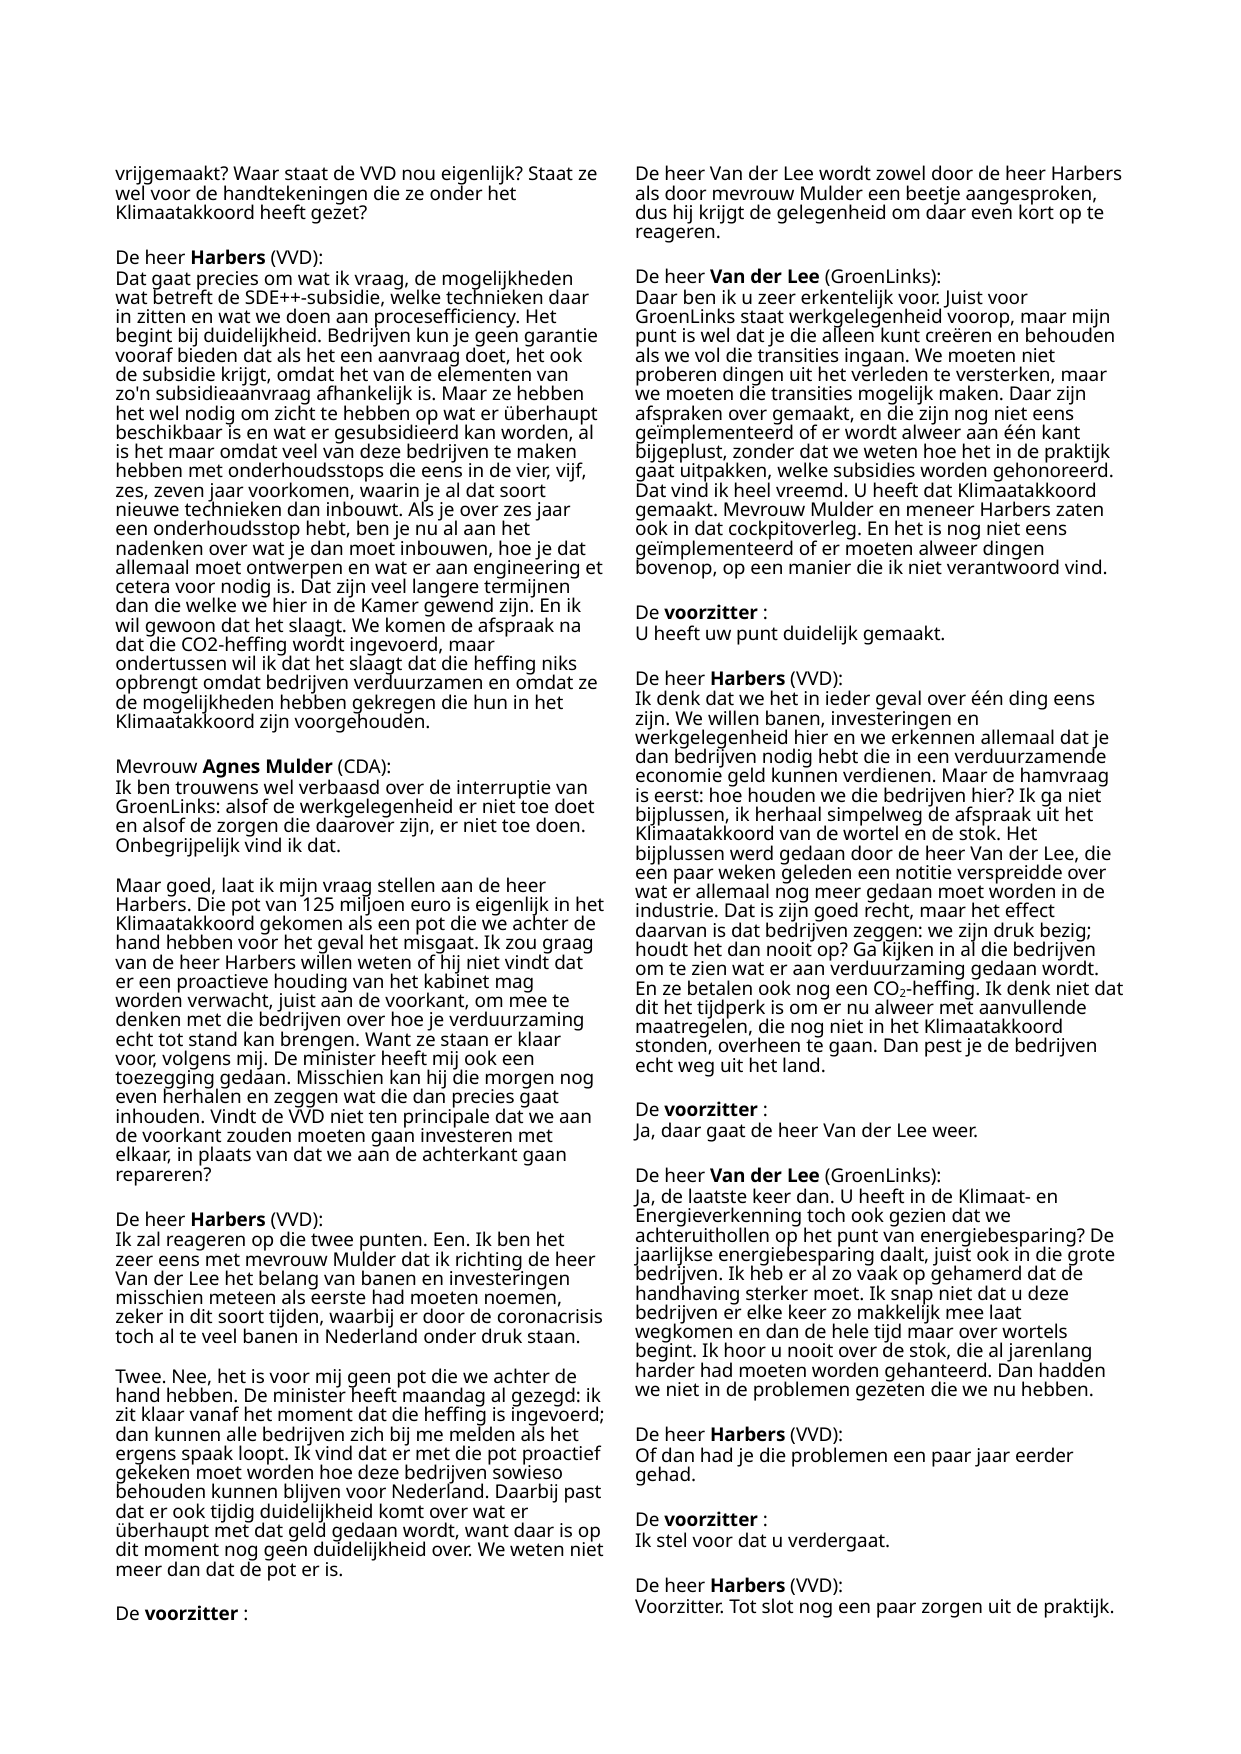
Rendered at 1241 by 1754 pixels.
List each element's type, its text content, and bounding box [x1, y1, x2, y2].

text De voorzitter : [115, 1601, 605, 1626]
text De heer Harbers (VVD): [115, 1206, 605, 1231]
text Voorzitter. Tot slot nog een paar zorgen uit de praktijk. [635, 1598, 1125, 1617]
text Maar goed, laat ik mijn vraag stellen aan de heer Harbers. Die pot van 125 miljoen euro is eigenlijk in het Klimaatakkoord gekomen als een pot die we achter de hand hebben voor het geval het misgaat. Ik zou graag van de heer Harbers willen weten of hij niet vindt dat er een proactieve houding van het kabinet mag worden verwacht, juist aan de voorkant, om mee te denken met die bedrijven over hoe je verduurzaming echt tot stand kan brengen. Want ze staan er klaar voor, volgens mij. De minister heeft mij ook een toezegging gedaan. Misschien kan hij die morgen nog even herhalen en zeggen wat die dan precies gaat inhouden. Vindt de VVD niet ten principale dat we aan de voorkant zouden moeten gaan investeren met elkaar, in plaats van dat we aan de achterkant gaan repareren? [115, 877, 605, 1185]
text De heer Van der Lee (GroenLinks): [635, 263, 1125, 289]
text De voorzitter : [635, 1097, 1125, 1122]
text De heer Van der Lee (GroenLinks): [635, 1162, 1125, 1188]
text Daar ben ik u zeer erkentelijk voor. Juist voor GroenLinks staat werkgelegenheid voorop, maar mijn punt is wel dat je die alleen kunt creëren en behouden als we vol die transities ingaan. We moeten niet proberen dingen uit het verleden te versterken, maar we moeten die transities mogelijk maken. Daar zijn afspraken over gemaakt, en die zijn nog niet eens geïmplementeerd of er wordt alweer aan één kant bijgeplust, zonder dat we weten hoe het in de praktijk gaat uitpakken, welke subsidies worden gehonoreerd. Dat vind ik heel vreemd. U heeft dat Klimaatakkoord gemaakt. Mevrouw Mulder en meneer Harbers zaten ook in dat cockpitoverleg. En het is nog niet eens geïmplementeerd of er moeten alweer dingen bovenop, op een manier die ik niet verantwoord vind. [635, 289, 1125, 578]
text Ik stel voor dat u verdergaat. [635, 1532, 1125, 1551]
text De heer Harbers (VVD): [115, 244, 605, 270]
text De heer Van der Lee wordt zowel door de heer Harbers als door mevrouw Mulder een beetje aangesproken, dus hij krijgt de gelegenheid om daar even kort op te reageren. [635, 165, 1125, 242]
text De heer Harbers (VVD): [635, 1421, 1125, 1447]
text Ik denk dat we het in ieder geval over één ding eens zijn. We willen banen, investeringen en werkgelegenheid hier en we erkennen allemaal dat je dan bedrijven nodig hebt die in een verduurzamende economie geld kunnen verdienen. Maar de hamvraag is eerst: hoe houden we die bedrijven hier? Ik ga niet bijplussen, ik herhaal simpelweg de afspraak uit het Klimaatakkoord van de wortel en de stok. Het bijplussen werd gedaan door de heer Van der Lee, die een paar weken geleden een notitie verspreidde over wat er allemaal nog meer gedaan moet worden in de industrie. Dat is zijn goed recht, maar het effect daarvan is dat bedrijven zeggen: we zijn druk bezig; houdt het dan nooit op? Ga kijken in al die bedrijven om te zien wat er aan verduurzaming gedaan wordt. En ze betalen ook nog een CO2-heffing. Ik denk niet dat dit het tijdperk is om er nu alweer met aanvullende maatregelen, die nog niet in het Klimaatakkoord stonden, overheen te gaan. Dan pest je de bedrijven echt weg uit het land. [635, 690, 1125, 1076]
text De heer Harbers (VVD): [635, 1572, 1125, 1598]
text De voorzitter : [635, 599, 1125, 624]
text Twee. Nee, het is voor mij geen pot die we achter de hand hebben. De minister heeft maandag al gezegd: ik zit klaar vanaf het moment dat die heffing is ingevoerd; dan kunnen alle bedrijven zich bij me melden als het ergens spaak loopt. Ik vind dat er met die pot proactief gekeken moet worden hoe deze bedrijven sowieso behouden kunnen blijven voor Nederland. Daarbij past dat er ook tijdig duidelijkheid komt over wat er überhaupt met dat geld gedaan wordt, want daar is op dit moment nog geen duidelijkheid over. We weten niet meer dan dat de pot er is. [115, 1368, 605, 1580]
text Ja, de laatste keer dan. U heeft in de Klimaat- en Energieverkenning toch ook gezien dat we achteruithollen op het punt van energiebesparing? De jaarlijkse energiebesparing daalt, juist ook in die grote bedrijven. Ik heb er al zo vaak op gehamerd dat de handhaving sterker moet. Ik snap niet dat u deze bedrijven er elke keer zo makkelijk mee laat wegkomen en dan de hele tijd maar over wortels begint. Ik hoor u nooit over de stok, die al jarenlang harder had moeten worden gehanteerd. Dan hadden we niet in de problemen gezeten die we nu hebben. [635, 1188, 1125, 1400]
text Of dan had je die problemen een paar jaar eerder gehad. [635, 1447, 1125, 1485]
text Mevrouw Agnes Mulder (CDA): [115, 753, 605, 779]
text De heer Harbers (VVD): [635, 665, 1125, 690]
text Ja, daar gaat de heer Van der Lee weer. [635, 1122, 1125, 1142]
text Dat gaat precies om wat ik vraag, de mogelijkheden wat betreft de SDE++-subsidie, welke technieken daar in zitten en wat we doen aan procesefficiency. Het begint bij duidelijkheid. Bedrijven kun je geen garantie vooraf bieden dat als het een aanvraag doet, het ook de subsidie krijgt, omdat het van de elementen van zo'n subsidieaanvraag afhankelijk is. Maar ze hebben het wel nodig om zicht te hebben op wat er überhaupt beschikbaar is en wat er gesubsidieerd kan worden, al is het maar omdat veel van deze bedrijven te maken hebben met onderhoudsstops die eens in de vier, vijf, zes, zeven jaar voorkomen, waarin je al dat soort nieuwe technieken dan inbouwt. Als je over zes jaar een onderhoudsstop hebt, ben je nu al aan het nadenken over wat je dan moet inbouwen, hoe je dat allemaal moet ontwerpen en wat er aan engineering et cetera voor nodig is. Dat zijn veel langere termijnen dan die welke we hier in de Kamer gewend zijn. En ik wil gewoon dat het slaagt. We komen de afspraak na dat die CO2-heffing wordt ingevoerd, maar ondertussen wil ik dat het slaagt dat die heffing niks opbrengt omdat bedrijven verduurzamen en omdat ze de mogelijkheden hebben gekregen die hun in het Klimaatakkoord zijn voorgehouden. [115, 270, 605, 732]
text U heeft uw punt duidelijk gemaakt. [635, 624, 1125, 644]
text vrijgemaakt? Waar staat de VVD nou eigenlijk? Staat ze wel voor de handtekeningen die ze onder het Klimaatakkoord heeft gezet? [115, 165, 605, 223]
text Ik ben trouwens wel verbaasd over de interruptie van GroenLinks: alsof de werkgelegenheid er niet toe doet en alsof de zorgen die daarover zijn, er niet toe doen. Onbegrijpelijk vind ik dat. [115, 779, 605, 856]
text Ik zal reageren op die twee punten. Een. Ik ben het zeer eens met mevrouw Mulder dat ik richting de heer Van der Lee het belang van banen en investeringen misschien meteen als eerste had moeten noemen, zeker in dit soort tijden, waarbij er door de coronacrisis toch al te veel banen in Nederland onder druk staan. [115, 1231, 605, 1347]
text De voorzitter : [635, 1506, 1125, 1532]
